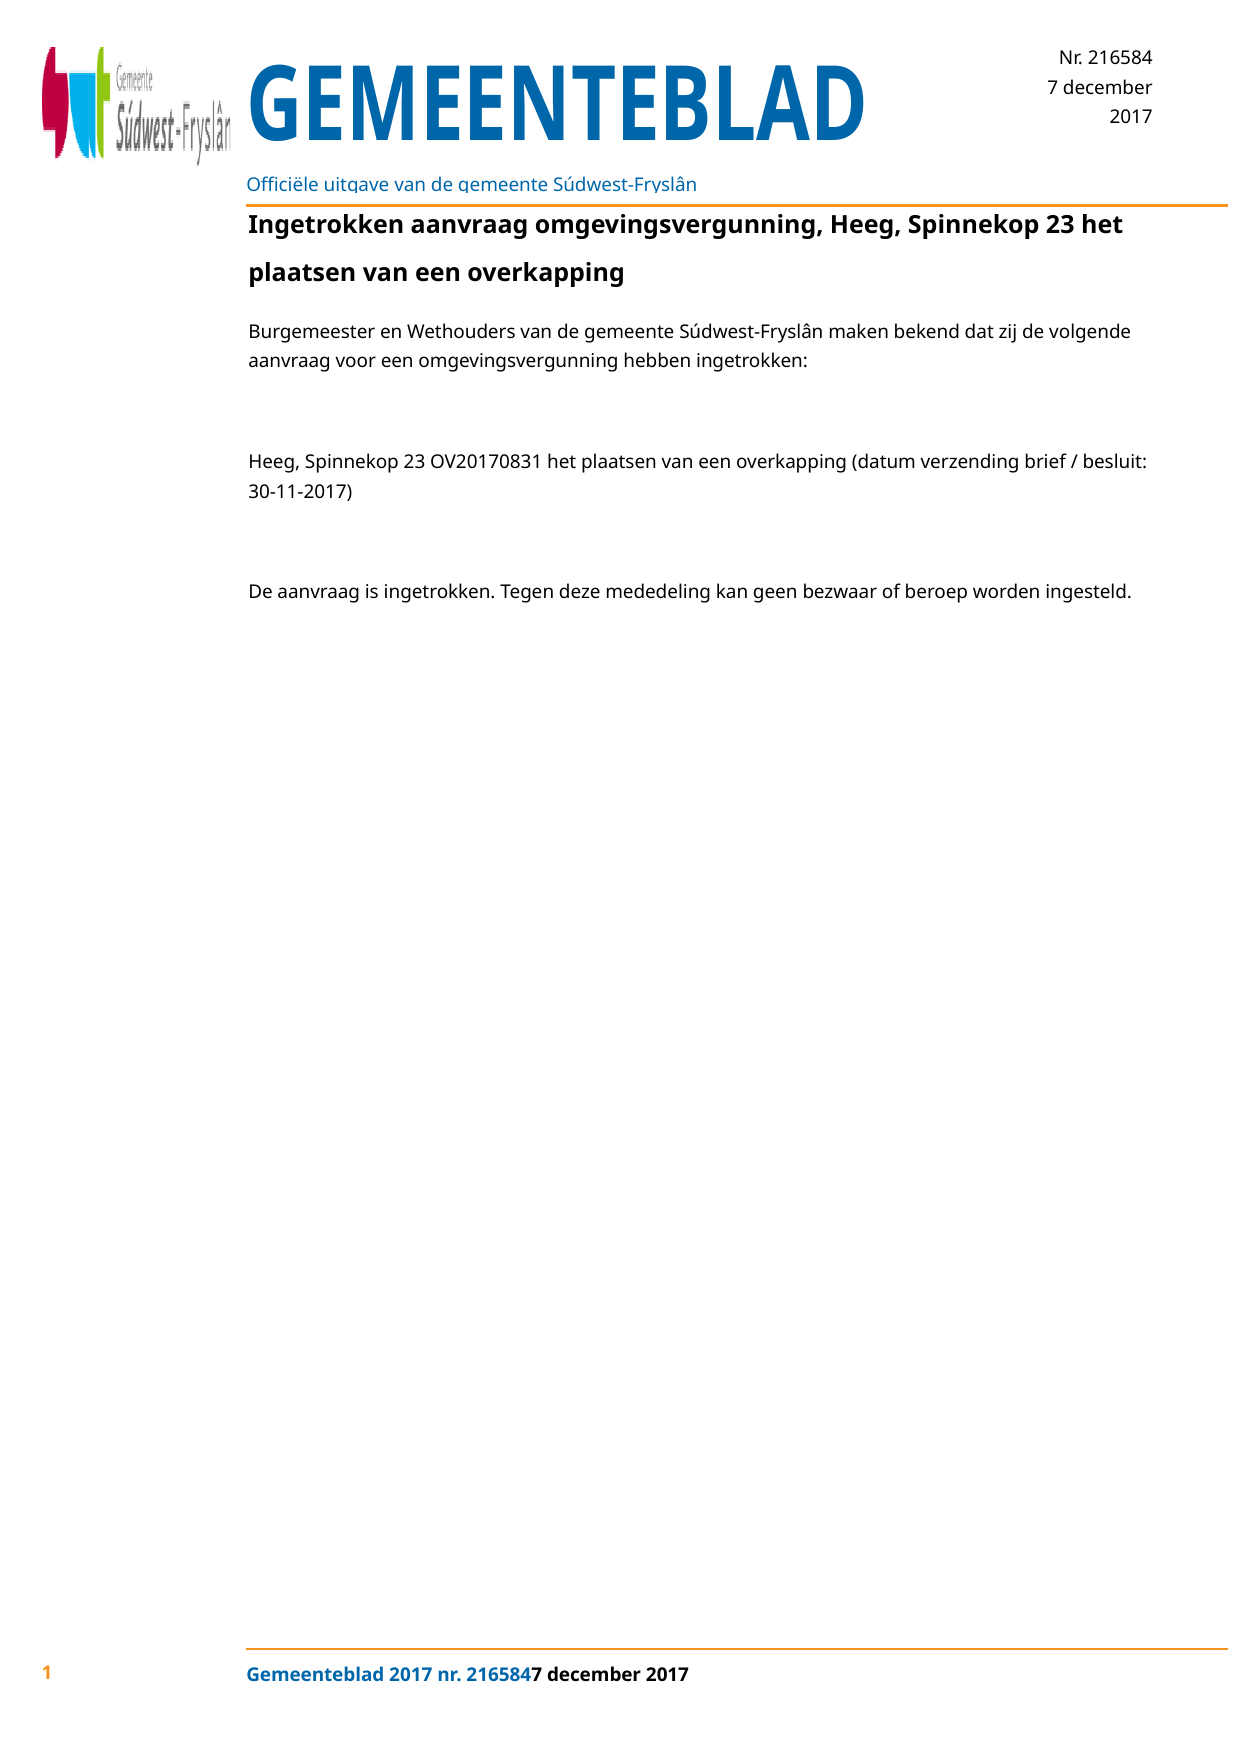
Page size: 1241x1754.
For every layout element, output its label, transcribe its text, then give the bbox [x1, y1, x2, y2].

picture [41, 47, 231, 172]
text Burgemeester en Wethouders van de gemeente Súdwest-Fryslân maken bekend dat zij de volgende aanvraag voor een omgevingsvergunning hebben ingetrokken: [248, 318, 1152, 373]
text De aanvraag is ingetrokken. Tegen deze mededeling kan geen bezwaar of beroep worden ingesteld. [248, 579, 1152, 604]
text Heeg, Spinnekop 23 OV20170831 het plaatsen van een overkapping (datum verzending brief / besluit: 30-11-2017) [248, 448, 1152, 504]
text Ingetrokken aanvraag omgevingsvergunning, Heeg, Spinnekop 23 het plaatsen van een overkapping [248, 207, 1152, 288]
